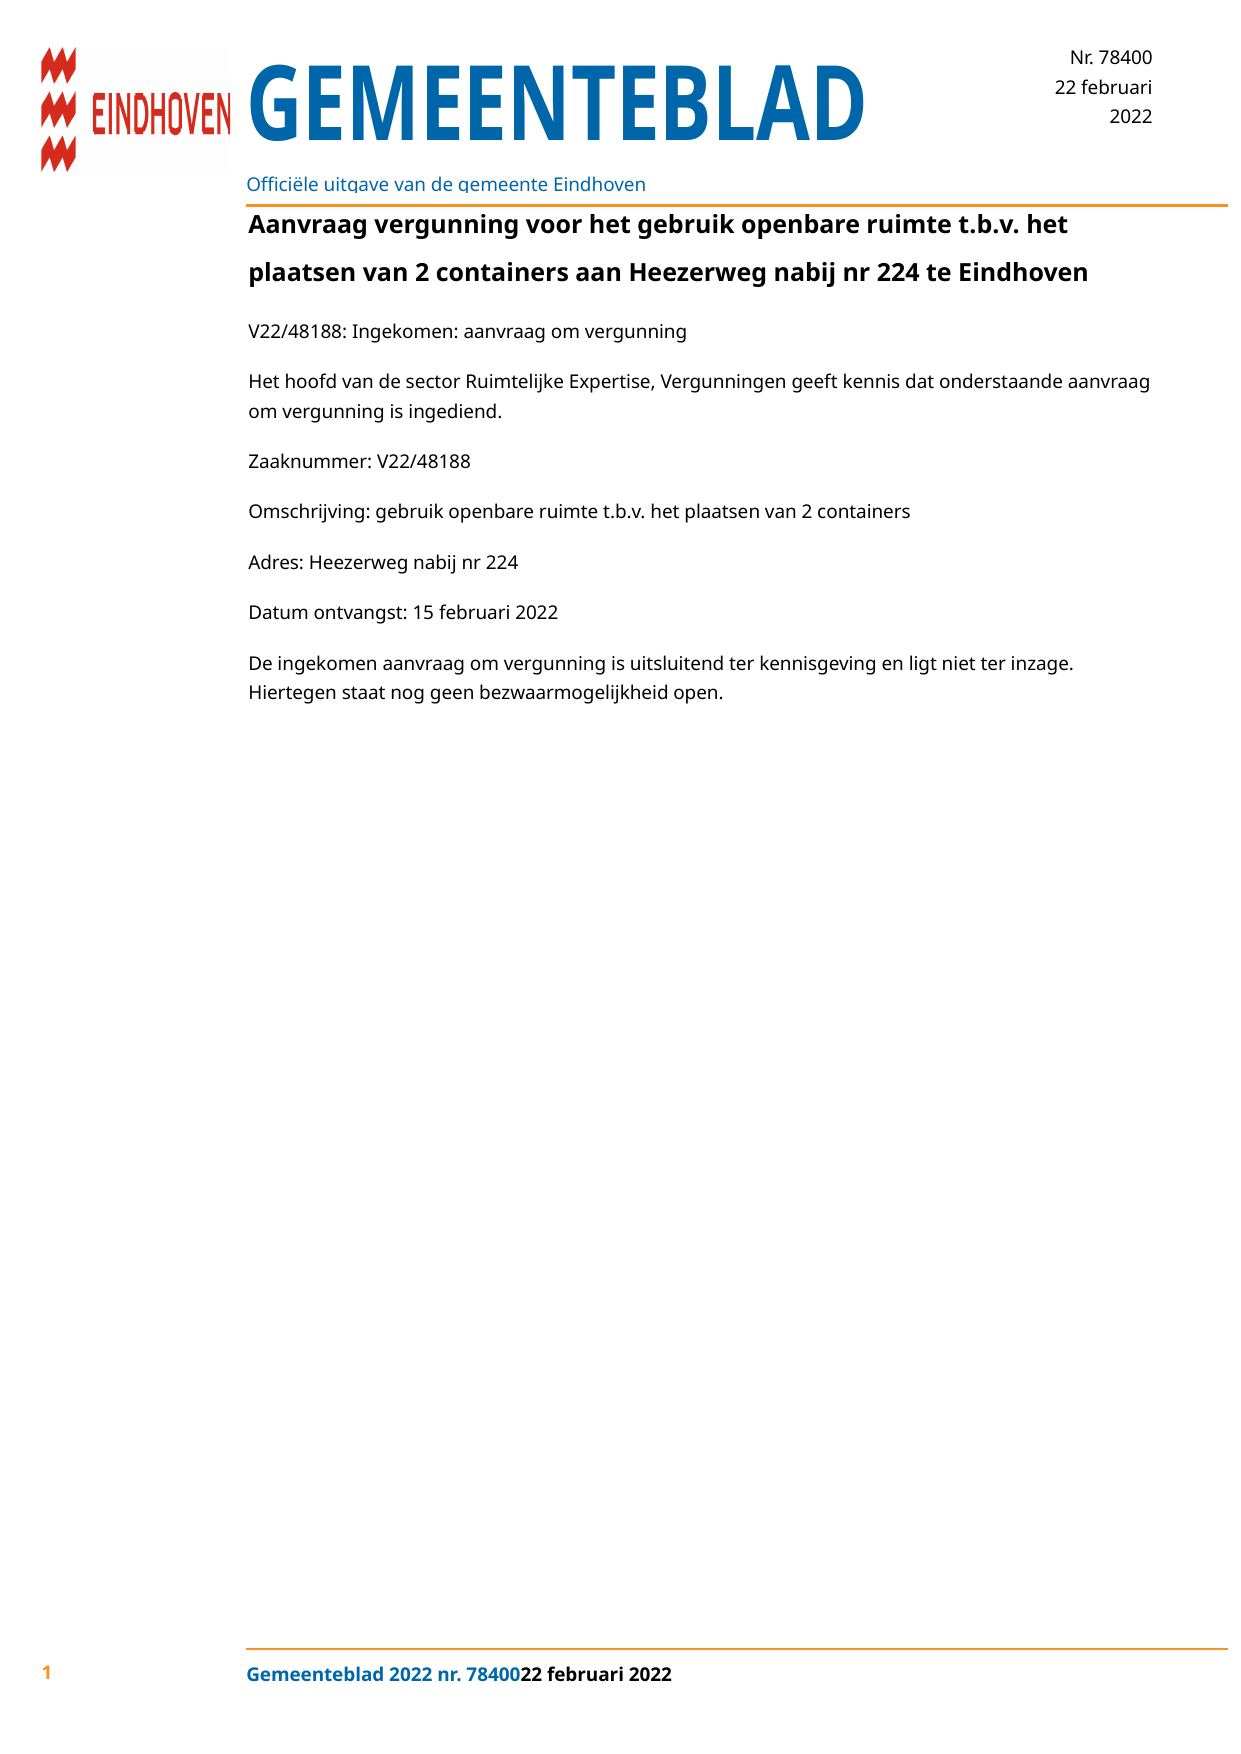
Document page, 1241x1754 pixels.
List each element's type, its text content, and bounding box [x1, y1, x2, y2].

text V22/48188: Ingekomen: aanvraag om vergunning [248, 318, 1152, 344]
text Adres: Heezerweg nabij nr 224 [248, 549, 1152, 575]
text Aanvraag vergunning voor het gebruik openbare ruimte t.b.v. het plaatsen van 2 containers aan Heezerweg nabij nr 224 te Eindhoven [248, 207, 1152, 288]
text De ingekomen aanvraag om vergunning is uitsluitend ter kennisgeving en ligt niet ter inzage. Hiertegen staat nog geen bezwaarmogelijkheid open. [248, 650, 1152, 705]
text Zaaknummer: V22/48188 [248, 448, 1152, 474]
text Omschrijving: gebruik openbare ruimte t.b.v. het plaatsen van 2 containers [248, 499, 1152, 524]
text Het hoofd van de sector Ruimtelijke Expertise, Vergunningen geeft kennis dat onderstaande aanvraag om vergunning is ingediend. [248, 368, 1152, 424]
picture [41, 47, 231, 172]
text Datum ontvangst: 15 februari 2022 [248, 599, 1152, 625]
